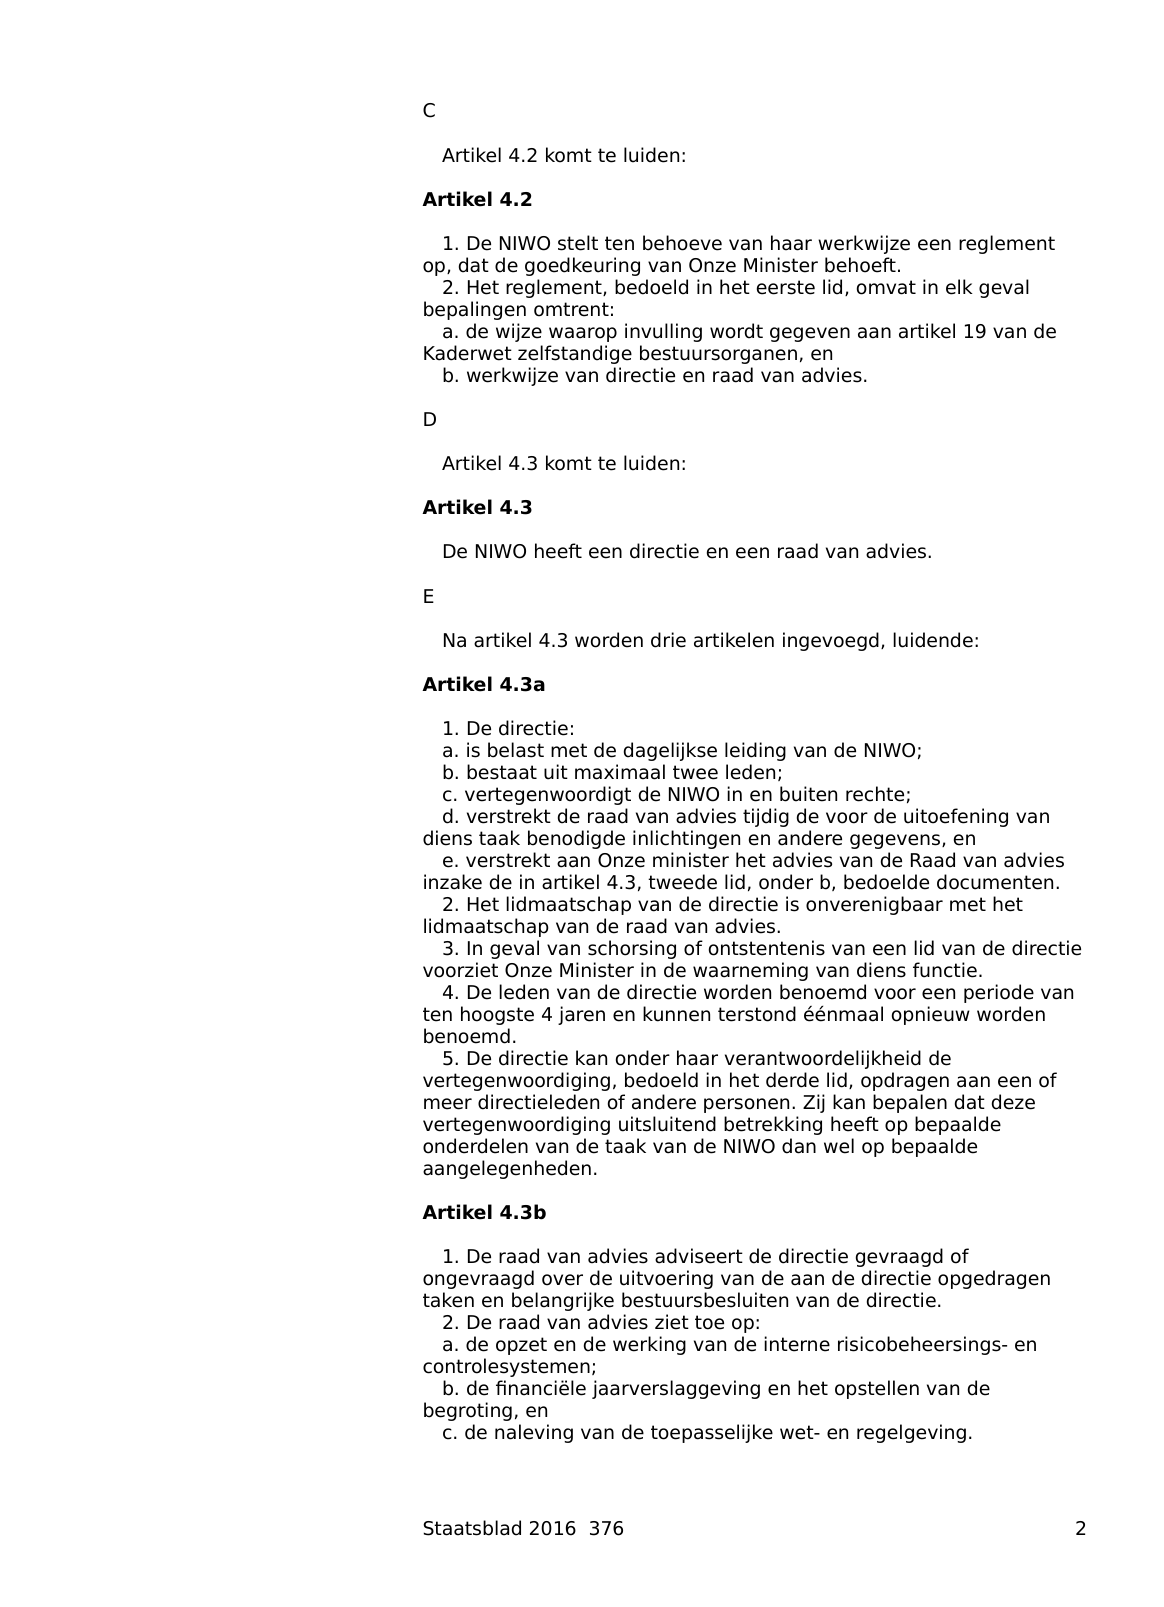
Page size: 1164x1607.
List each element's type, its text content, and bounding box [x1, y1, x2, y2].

text a. de opzet en de werking van de interne risicobeheersings- en controlesystemen; [422, 1334, 1087, 1378]
text E [422, 586, 1087, 608]
text c. de naleving van de toepasselijke wet- en regelgeving. [422, 1422, 1087, 1444]
text Artikel 4.2 komt te luiden: [422, 144, 1087, 167]
text 5. De directie kan onder haar verantwoordelijkheid de vertegenwoordiging, bedoeld in het derde lid, opdragen aan een of meer directieleden of andere personen. Zij kan bepalen dat deze vertegenwoordiging uitsluitend betrekking heeft op bepaalde onderdelen van de taak van de NIWO dan wel op bepaalde aangelegenheden. [422, 1048, 1087, 1180]
text C [422, 100, 1087, 122]
subtitle Artikel 4.3b [422, 1202, 1087, 1224]
text 3. In geval van schorsing of ontstentenis van een lid van de directie voorziet Onze Minister in de waarneming van diens functie. [422, 938, 1087, 982]
text a. is belast met de dagelijkse leiding van de NIWO; [422, 740, 1087, 762]
text 1. De raad van advies adviseert de directie gevraagd of ongevraagd over de uitvoering van de aan de directie opgedragen taken en belangrijke bestuursbesluiten van de directie. [422, 1246, 1087, 1312]
text 2. Het lidmaatschap van de directie is onverenigbaar met het lidmaatschap van de raad van advies. [422, 894, 1087, 938]
text b. bestaat uit maximaal twee leden; [422, 762, 1087, 784]
subtitle Artikel 4.2 [422, 189, 1087, 211]
text 1. De NIWO stelt ten behoeve van haar werkwijze een reglement op, dat de goedkeuring van Onze Minister behoeft. [422, 233, 1087, 277]
text Artikel 4.3 komt te luiden: [422, 453, 1087, 475]
text c. vertegenwoordigt de NIWO in en buiten rechte; [422, 784, 1087, 806]
text b. de financiële jaarverslaggeving en het opstellen van de begroting, en [422, 1378, 1087, 1422]
text 1. De directie: [422, 718, 1087, 740]
text e. verstrekt aan Onze minister het advies van de Raad van advies inzake de in artikel 4.3, tweede lid, onder b, bedoelde documenten. [422, 850, 1087, 894]
text 2. De raad van advies ziet toe op: [422, 1312, 1087, 1334]
text b. werkwijze van directie en raad van advies. [422, 365, 1087, 387]
text 4. De leden van de directie worden benoemd voor een periode van ten hoogste 4 jaren en kunnen terstond éénmaal opnieuw worden benoemd. [422, 982, 1087, 1048]
text Na artikel 4.3 worden drie artikelen ingevoegd, luidende: [422, 630, 1087, 652]
text a. de wijze waarop invulling wordt gegeven aan artikel 19 van de Kaderwet zelfstandige bestuursorganen, en [422, 321, 1087, 365]
subtitle Artikel 4.3 [422, 497, 1087, 519]
subtitle Artikel 4.3a [422, 674, 1087, 696]
text De NIWO heeft een directie en een raad van advies. [422, 541, 1087, 563]
text D [422, 409, 1087, 431]
text d. verstrekt de raad van advies tijdig de voor de uitoefening van diens taak benodigde inlichtingen en andere gegevens, en [422, 806, 1087, 850]
text 2. Het reglement, bedoeld in het eerste lid, omvat in elk geval bepalingen omtrent: [422, 277, 1087, 321]
